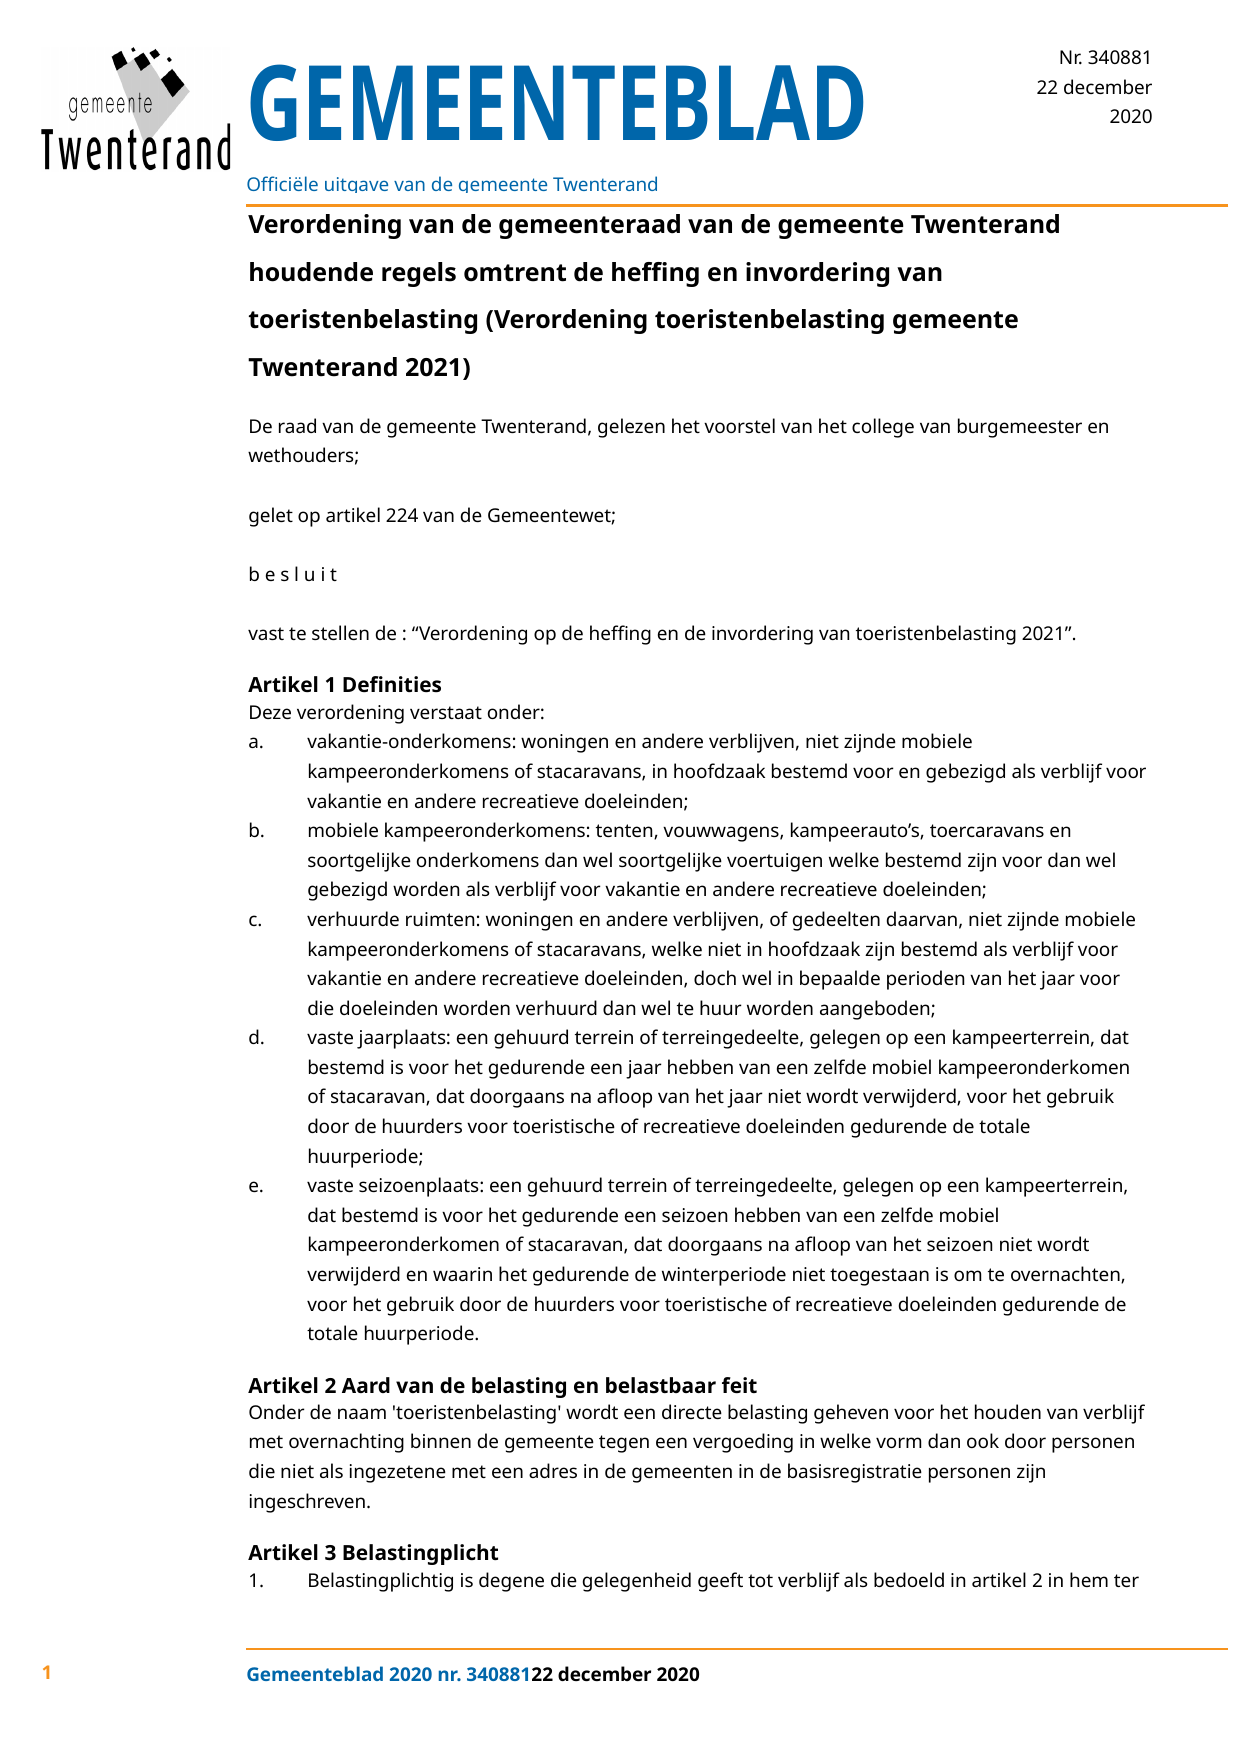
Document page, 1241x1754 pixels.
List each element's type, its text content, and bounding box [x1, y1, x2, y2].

list vakantie-onderkomens: woningen en andere verblijven, niet zijnde mobiele kampeeronderkomens of stacaravans, in hoofdzaak bestemd voor en gebezigd als verblijf voor vakantie en andere recreatieve doeleinden; [248, 729, 1152, 813]
text gelet op artikel 224 van de Gemeentewet; [248, 502, 1152, 528]
text Artikel 3 Belastingplicht [248, 1538, 1152, 1567]
text b e s l u i t [248, 561, 1152, 587]
picture [41, 47, 231, 172]
list mobiele kampeeronderkomens: tenten, vouwwagens, kampeerauto’s, toercaravans en soortgelijke onderkomens dan wel soortgelijke voertuigen welke bestemd zijn voor dan wel gebezigd worden als verblijf voor vakantie en andere recreatieve doeleinden; [248, 817, 1152, 902]
list Belastingplichtig is degene die gelegenheid geeft tot verblijf als bedoeld in artikel 2 in hem ter [248, 1567, 1152, 1592]
text Artikel 2 Aard van de belasting en belastbaar feit [248, 1371, 1152, 1399]
text vast te stellen de : “Verordening op de heffing en de invordering van toeristenbelasting 2021”. [248, 620, 1152, 646]
text Onder de naam 'toeristenbelasting' wordt een directe belasting geheven voor het houden van verblijf met overnachting binnen de gemeente tegen een vergoeding in welke vorm dan ook door personen die niet als ingezetene met een adres in de gemeenten in de basisregistratie personen zijn ingeschreven. [248, 1399, 1152, 1514]
list verhuurde ruimten: woningen en andere verblijven, of gedeelten daarvan, niet zijnde mobiele kampeeronderkomens of stacaravans, welke niet in hoofdzaak zijn bestemd als verblijf voor vakantie en andere recreatieve doeleinden, doch wel in bepaalde perioden van het jaar voor die doeleinden worden verhuurd dan wel te huur worden aangeboden; [248, 906, 1152, 1021]
text Deze verordening verstaat onder: [248, 699, 1152, 725]
text Verordening van de gemeenteraad van de gemeente Twenterand houdende regels omtrent de heffing en invordering van toeristenbelasting (Verordening toeristenbelasting gemeente Twenterand 2021) [248, 207, 1152, 384]
list vaste jaarplaats: een gehuurd terrein of terreingedeelte, gelegen op een kampeerterrein, dat bestemd is voor het gedurende een jaar hebben van een zelfde mobiel kampeeronderkomen of stacaravan, dat doorgaans na afloop van het jaar niet wordt verwijderd, voor het gebruik door de huurders voor toeristische of recreatieve doeleinden gedurende de totale huurperiode; [248, 1024, 1152, 1168]
text De raad van de gemeente Twenterand, gelezen het voorstel van het college van burgemeester en wethouders; [248, 413, 1152, 468]
list vaste seizoenplaats: een gehuurd terrein of terreingedeelte, gelegen op een kampeerterrein, dat bestemd is voor het gedurende een seizoen hebben van een zelfde mobiel kampeeronderkomen of stacaravan, dat doorgaans na afloop van het seizoen niet wordt verwijderd en waarin het gedurende de winterperiode niet toegestaan is om te overnachten, voor het gebruik door de huurders voor toeristische of recreatieve doeleinden gedurende de totale huurperiode. [248, 1172, 1152, 1346]
text Artikel 1 Definities [248, 671, 1152, 699]
